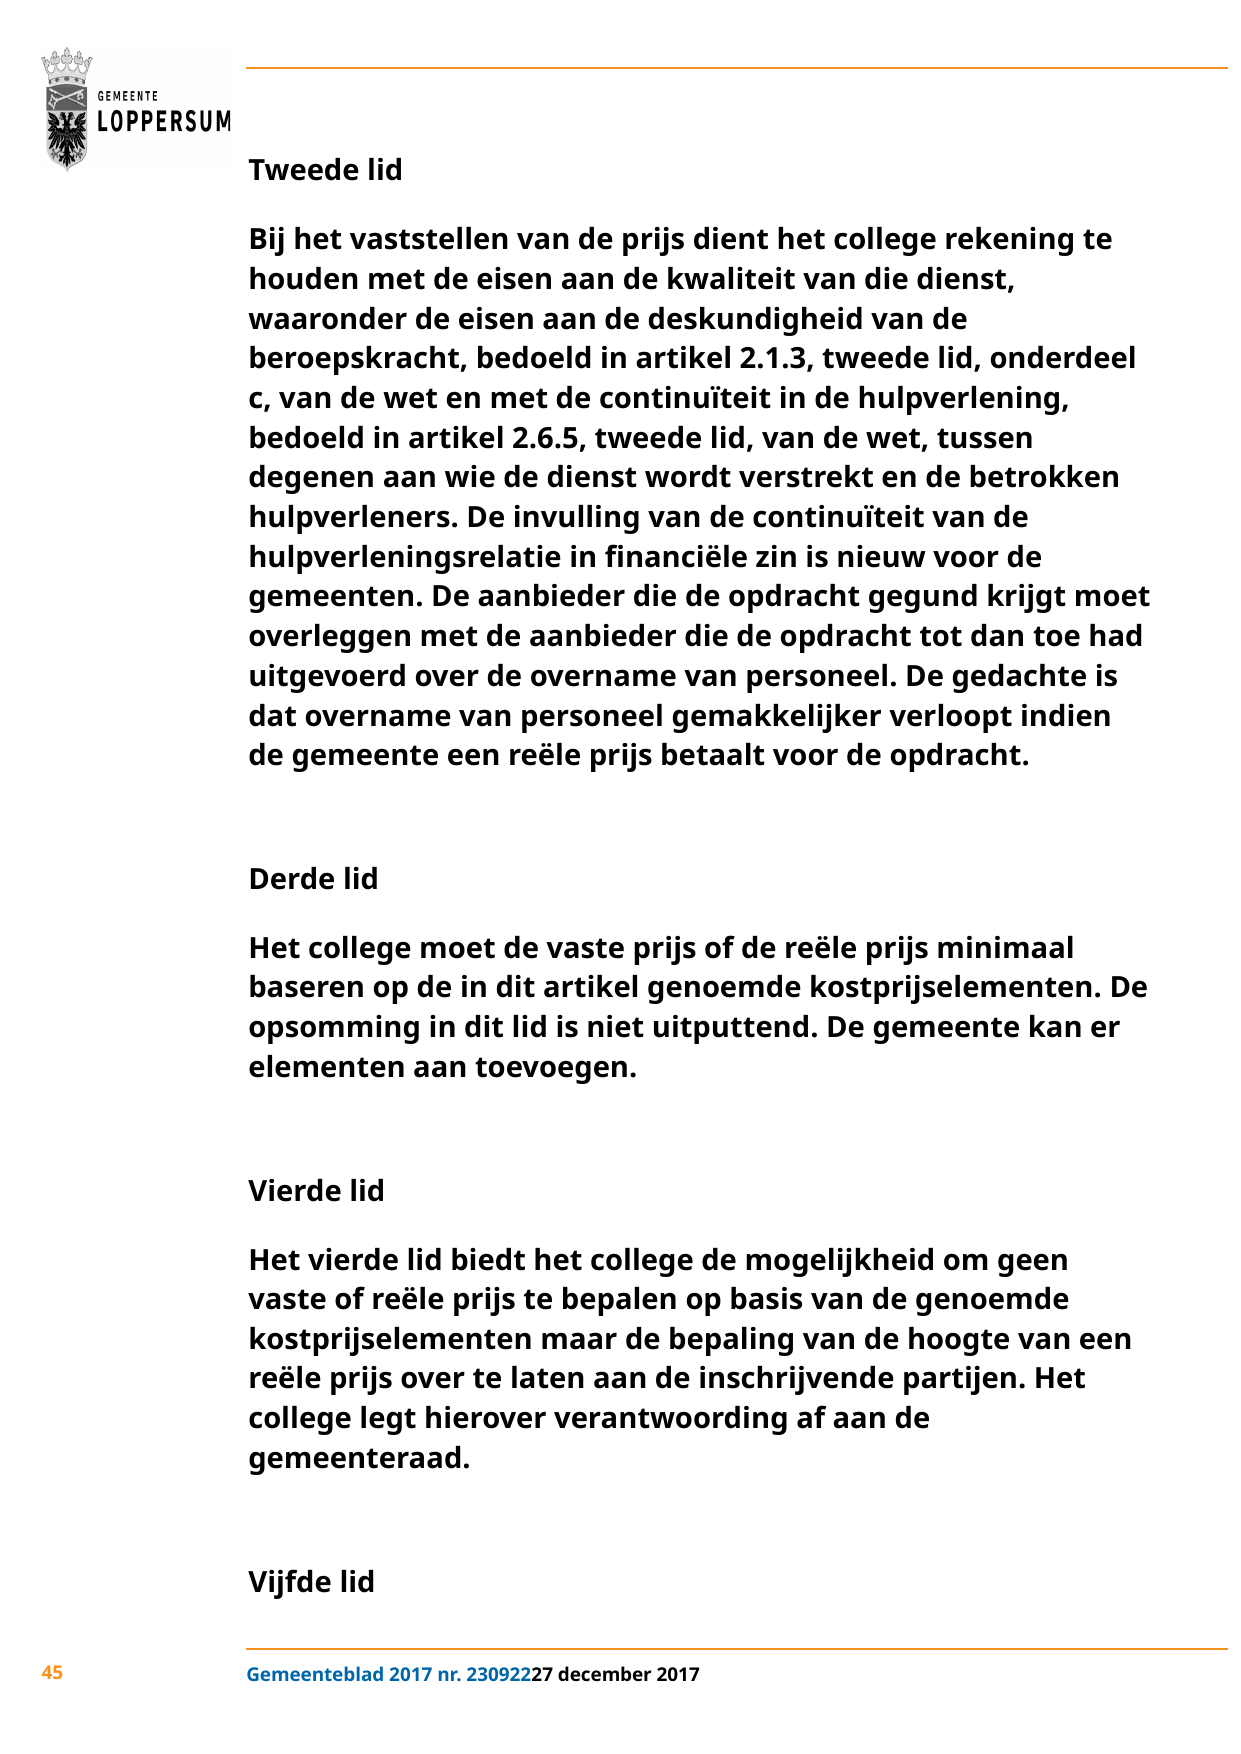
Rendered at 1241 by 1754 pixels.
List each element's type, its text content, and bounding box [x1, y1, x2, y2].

picture [41, 47, 231, 172]
text Het college moet de vaste prijs of de reële prijs minimaal baseren op de in dit artikel genoemde kostprijselementen. De opsomming in dit lid is niet uitputtend. De gemeente kan er elementen aan toevoegen. [248, 927, 1152, 1086]
text Derde lid [248, 858, 1152, 898]
text Tweede lid [248, 150, 1152, 189]
text Het vierde lid biedt het college de mogelijkheid om geen vaste of reële prijs te bepalen op basis van de genoemde kostprijselementen maar de bepaling van de hoogte van een reële prijs over te laten aan de inschrijvende partijen. Het college legt hierover verantwoording af aan de gemeenteraad. [248, 1239, 1152, 1477]
text Vierde lid [248, 1170, 1152, 1209]
text Vijfde lid [248, 1561, 1152, 1601]
text Bij het vaststellen van de prijs dient het college rekening te houden met de eisen aan de kwaliteit van die dienst, waaronder de eisen aan de deskundigheid van de beroepskracht, bedoeld in artikel 2.1.3, tweede lid, onderdeel c, van de wet en met de continuïteit in de hulpverlening, bedoeld in artikel 2.6.5, tweede lid, van de wet, tussen degenen aan wie de dienst wordt verstrekt en de betrokken hulpverleners. De invulling van de continuïteit van de hulpverleningsrelatie in financiële zin is nieuw voor de gemeenten. De aanbieder die de opdracht gegund krijgt moet overleggen met de aanbieder die de opdracht tot dan toe had uitgevoerd over de overname van personeel. De gedachte is dat overname van personeel gemakkelijker verloopt indien de gemeente een reële prijs betaalt voor de opdracht. [248, 218, 1152, 774]
